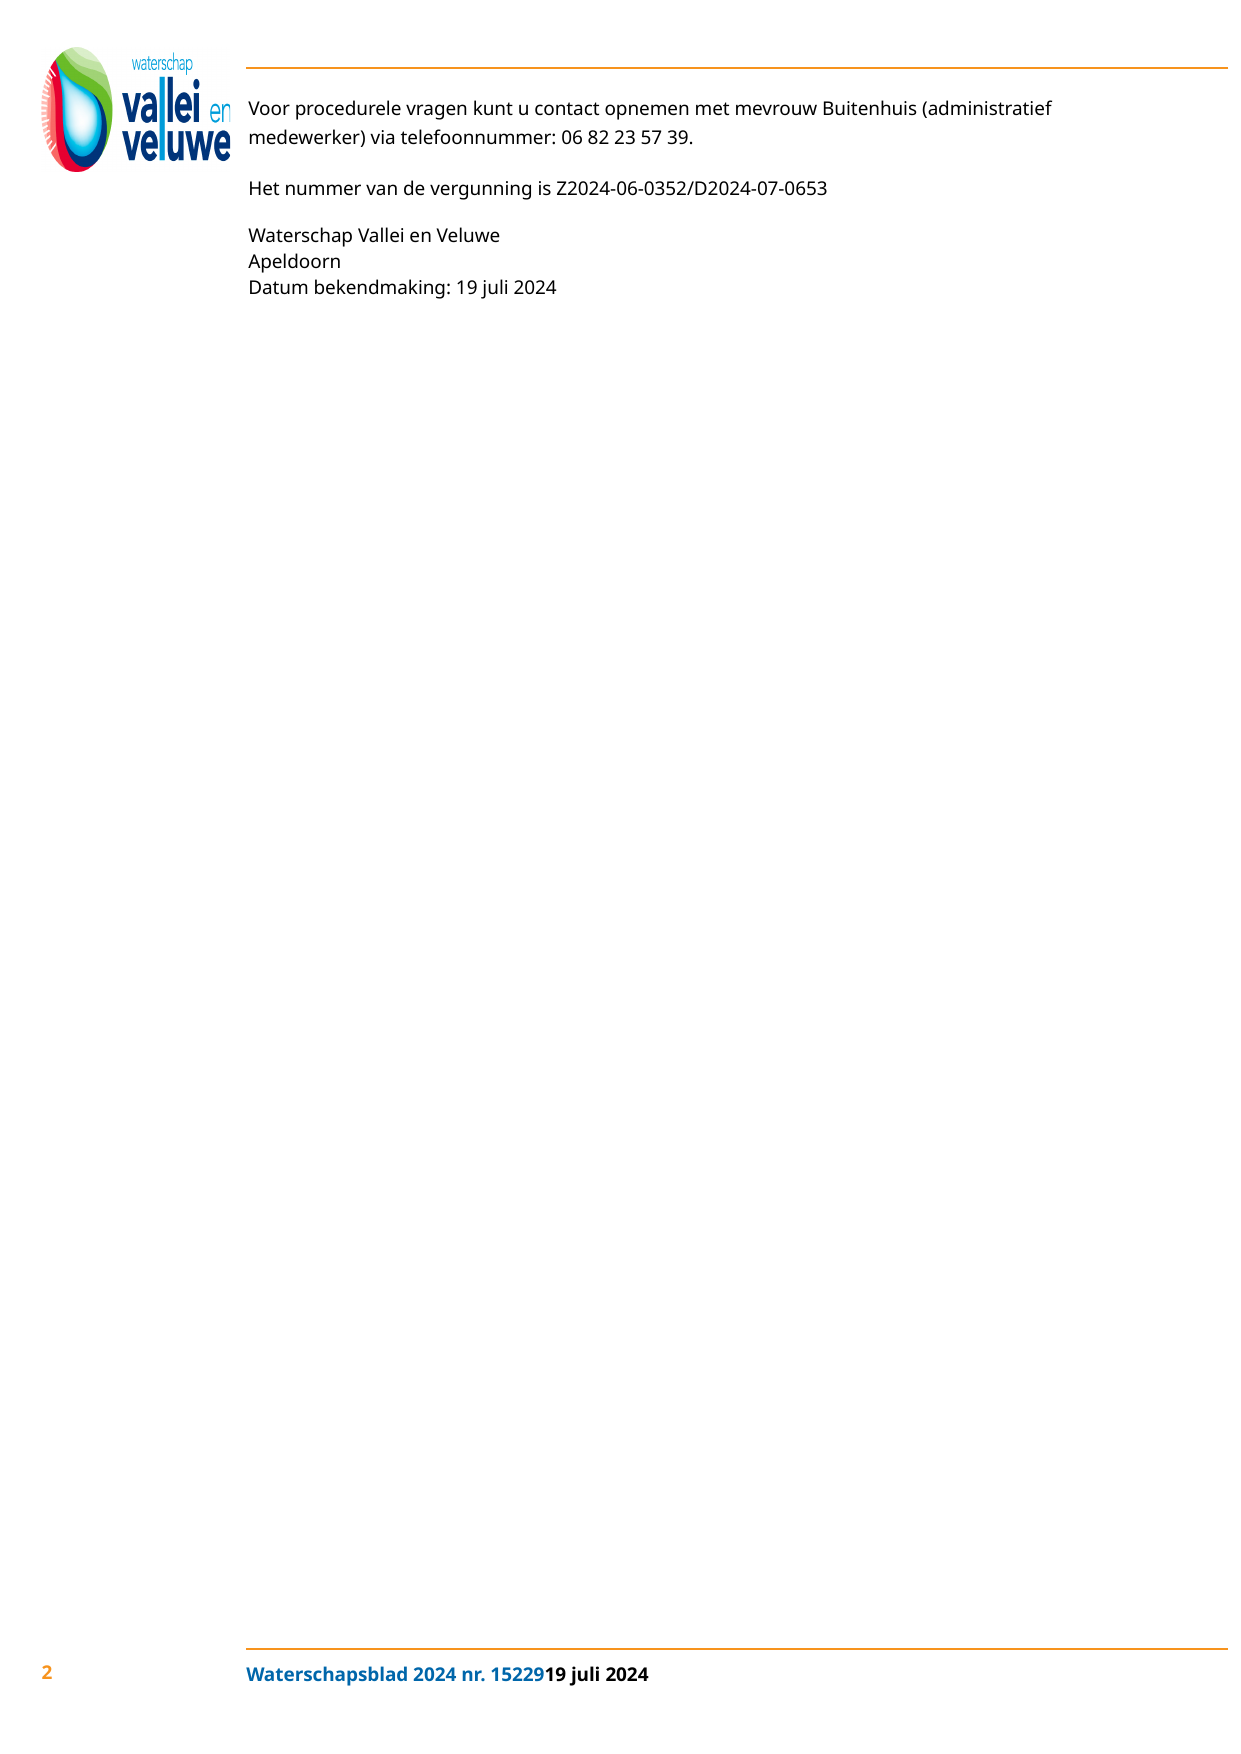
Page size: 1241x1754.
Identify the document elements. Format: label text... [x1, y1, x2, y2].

text Apeldoorn [248, 248, 1152, 274]
text Het nummer van de vergunning is Z2024-06-0352/D2024-07-0653 [248, 175, 1152, 201]
text Voor procedurele vragen kunt u contact opnemen met mevrouw Buitenhuis (administratief medewerker) via telefoonnummer: 06 82 23 57 39. [248, 95, 1152, 150]
text Waterschap Vallei en Veluwe [248, 223, 1152, 248]
text Datum bekendmaking: 19 juli 2024 [248, 274, 1152, 300]
picture [41, 47, 231, 172]
